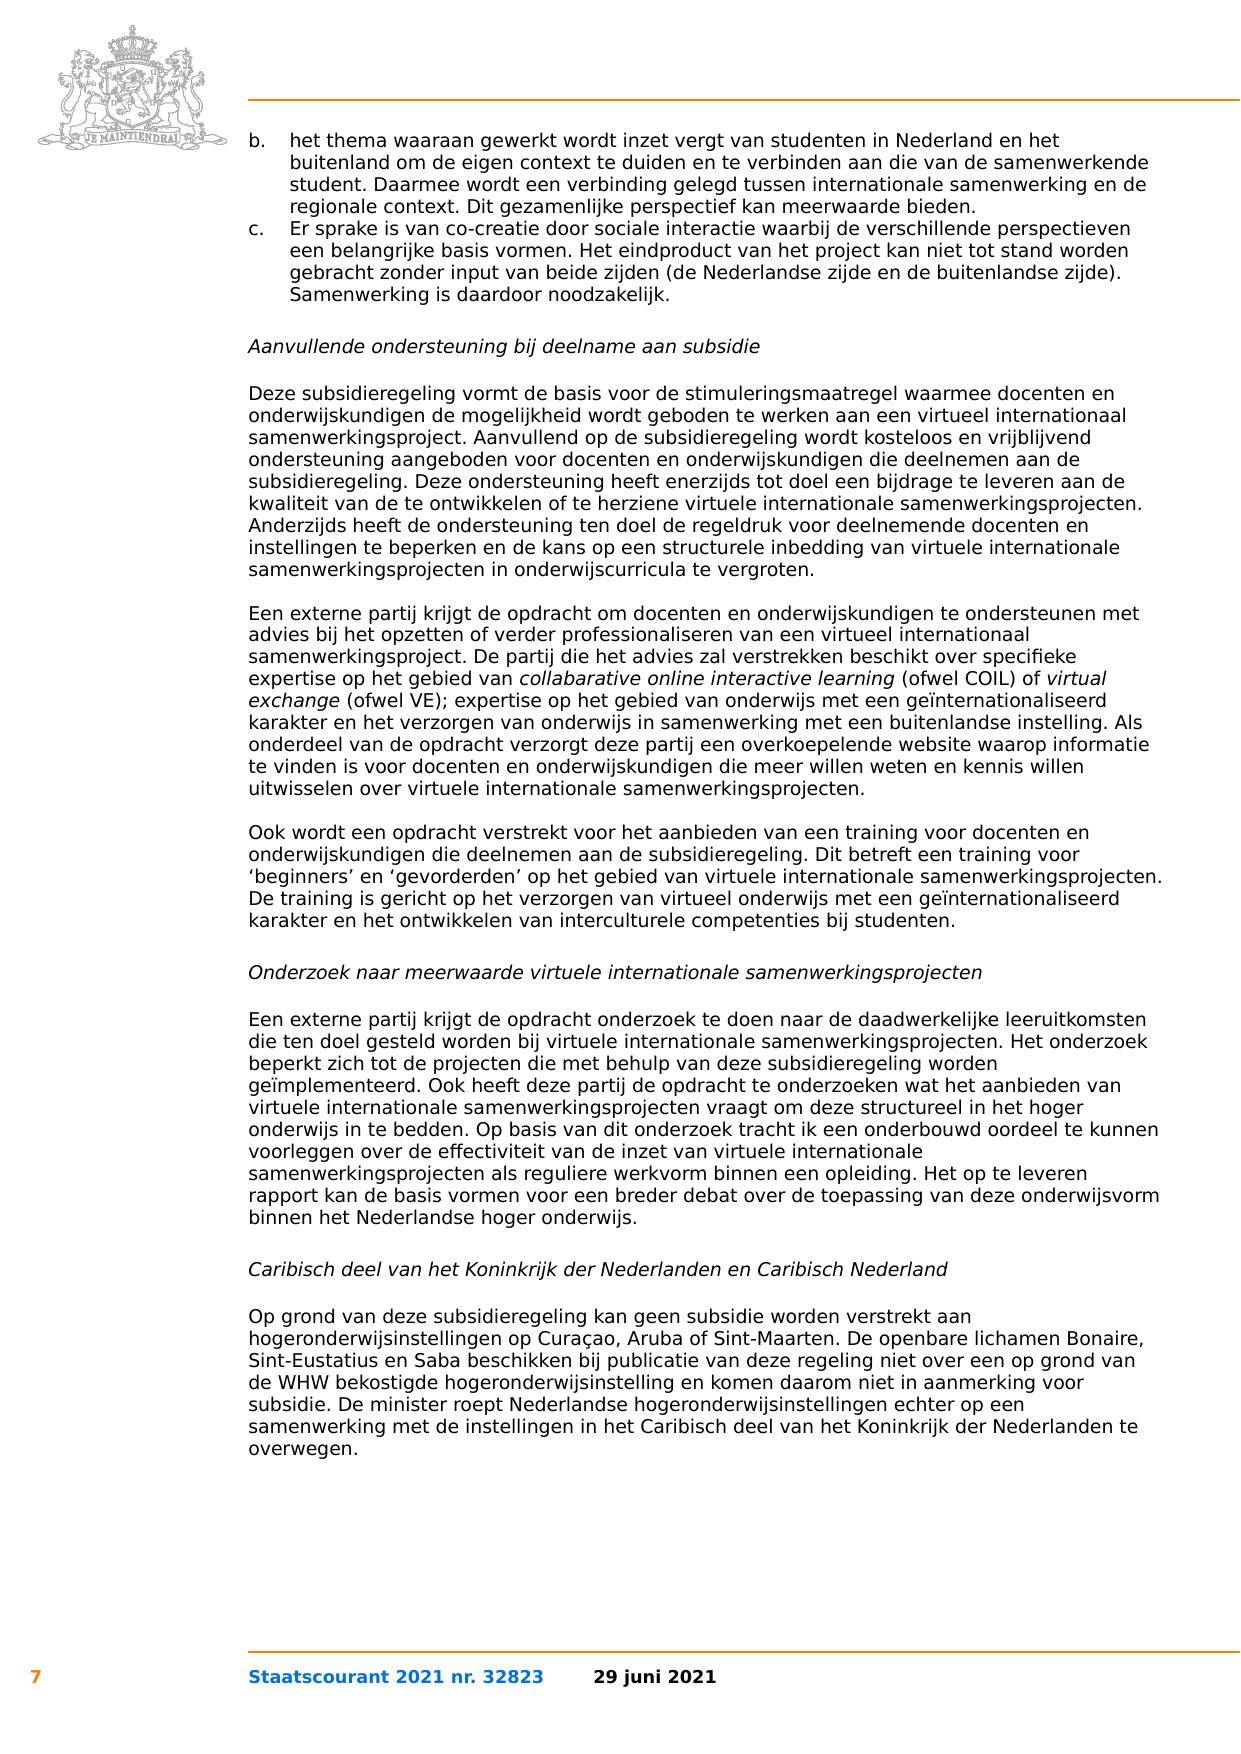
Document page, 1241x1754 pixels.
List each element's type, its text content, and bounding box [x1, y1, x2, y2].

text Deze subsidieregeling vormt de basis voor de stimuleringsmaatregel waarmee docenten en onderwijskundigen de mogelijkheid wordt geboden te werken aan een virtueel internationaal samenwerkingsproject. Aanvullend op de subsidieregeling wordt kosteloos en vrijblijvend ondersteuning aangeboden voor docenten en onderwijskundigen die deelnemen aan de subsidieregeling. Deze ondersteuning heeft enerzijds tot doel een bijdrage te leveren aan de kwaliteit van de te ontwikkelen of te herziene virtuele internationale samenwerkingsprojecten. Anderzijds heeft de ondersteuning ten doel de regeldruk voor deelnemende docenten en instellingen te beperken en de kans op een structurele inbedding van virtuele internationale samenwerkingsprojecten in onderwijscurricula te vergroten. [248, 383, 1163, 581]
subtitle Caribisch deel van het Koninkrijk der Nederlanden en Caribisch Nederland [248, 1259, 1163, 1281]
text Op grond van deze subsidieregeling kan geen subsidie worden verstrekt aan hogeronderwijsinstellingen op Curaçao, Aruba of Sint-Maarten. De openbare lichamen Bonaire, Sint-Eustatius en Saba beschikken bij publicatie van deze regeling niet over een op grond van de WHW bekostigde hogeronderwijsinstelling en komen daarom niet in aanmerking voor subsidie. De minister roept Nederlandse hogeronderwijsinstellingen echter op een samenwerking met de instellingen in het Caribisch deel van het Koninkrijk der Nederlanden te overwegen. [248, 1306, 1163, 1459]
text c. Er sprake is van co-creatie door sociale interactie waarbij de verschillende perspectieven een belangrijke basis vormen. Het eindproduct van het project kan niet tot stand worden gebracht zonder input van beide zijden (de Nederlandse zijde en de buitenlandse zijde). Samenwerking is daardoor noodzakelijk. [248, 218, 1163, 306]
text Een externe partij krijgt de opdracht onderzoek te doen naar de daadwerkelijke leeruitkomsten die ten doel gesteld worden bij virtuele internationale samenwerkingsprojecten. Het onderzoek beperkt zich tot de projecten die met behulp van deze subsidieregeling worden geïmplementeerd. Ook heeft deze partij de opdracht te onderzoeken wat het aanbieden van virtuele internationale samenwerkingsprojecten vraagt om deze structureel in het hoger onderwijs in te bedden. Op basis van dit onderzoek tracht ik een onderbouwd oordeel te kunnen voorleggen over de effectiviteit van de inzet van virtuele internationale samenwerkingsprojecten als reguliere werkvorm binnen een opleiding. Het op te leveren rapport kan de basis vormen voor een breder debat over de toepassing van deze onderwijsvorm binnen het Nederlandse hoger onderwijs. [248, 1009, 1163, 1229]
text Een externe partij krijgt de opdracht om docenten en onderwijskundigen te ondersteunen met advies bij het opzetten of verder professionaliseren van een virtueel internationaal samenwerkingsproject. De partij die het advies zal verstrekken beschikt over specifieke expertise op het gebied van collabarative online interactive learning (ofwel COIL) of virtual exchange (ofwel VE); expertise op het gebied van onderwijs met een geïnternationaliseerd karakter en het verzorgen van onderwijs in samenwerking met een buitenlandse instelling. Als onderdeel van de opdracht verzorgt deze partij een overkoepelende website waarop informatie te vinden is voor docenten en onderwijskundigen die meer willen weten en kennis willen uitwisselen over virtuele internationale samenwerkingsprojecten. [248, 602, 1163, 800]
subtitle Onderzoek naar meerwaarde virtuele internationale samenwerkingsprojecten [248, 962, 1163, 984]
text Ook wordt een opdracht verstrekt voor het aanbieden van een training voor docenten en onderwijskundigen die deelnemen aan de subsidieregeling. Dit betreft een training voor ‘beginners’ en ‘gevorderden’ op het gebied van virtuele internationale samenwerkingsprojecten. De training is gericht op het verzorgen van virtueel onderwijs met een geïnternationaliseerd karakter en het ontwikkelen van interculturele competenties bij studenten. [248, 822, 1163, 932]
text b. het thema waaraan gewerkt wordt inzet vergt van studenten in Nederland en het buitenland om de eigen context te duiden en te verbinden aan die van de samenwerkende student. Daarmee wordt een verbinding gelegd tussen internationale samenwerking en de regionale context. Dit gezamenlijke perspectief kan meerwaarde bieden. [248, 130, 1163, 218]
picture [38, 25, 227, 150]
subtitle Aanvullende ondersteuning bij deelname aan subsidie [248, 336, 1163, 358]
